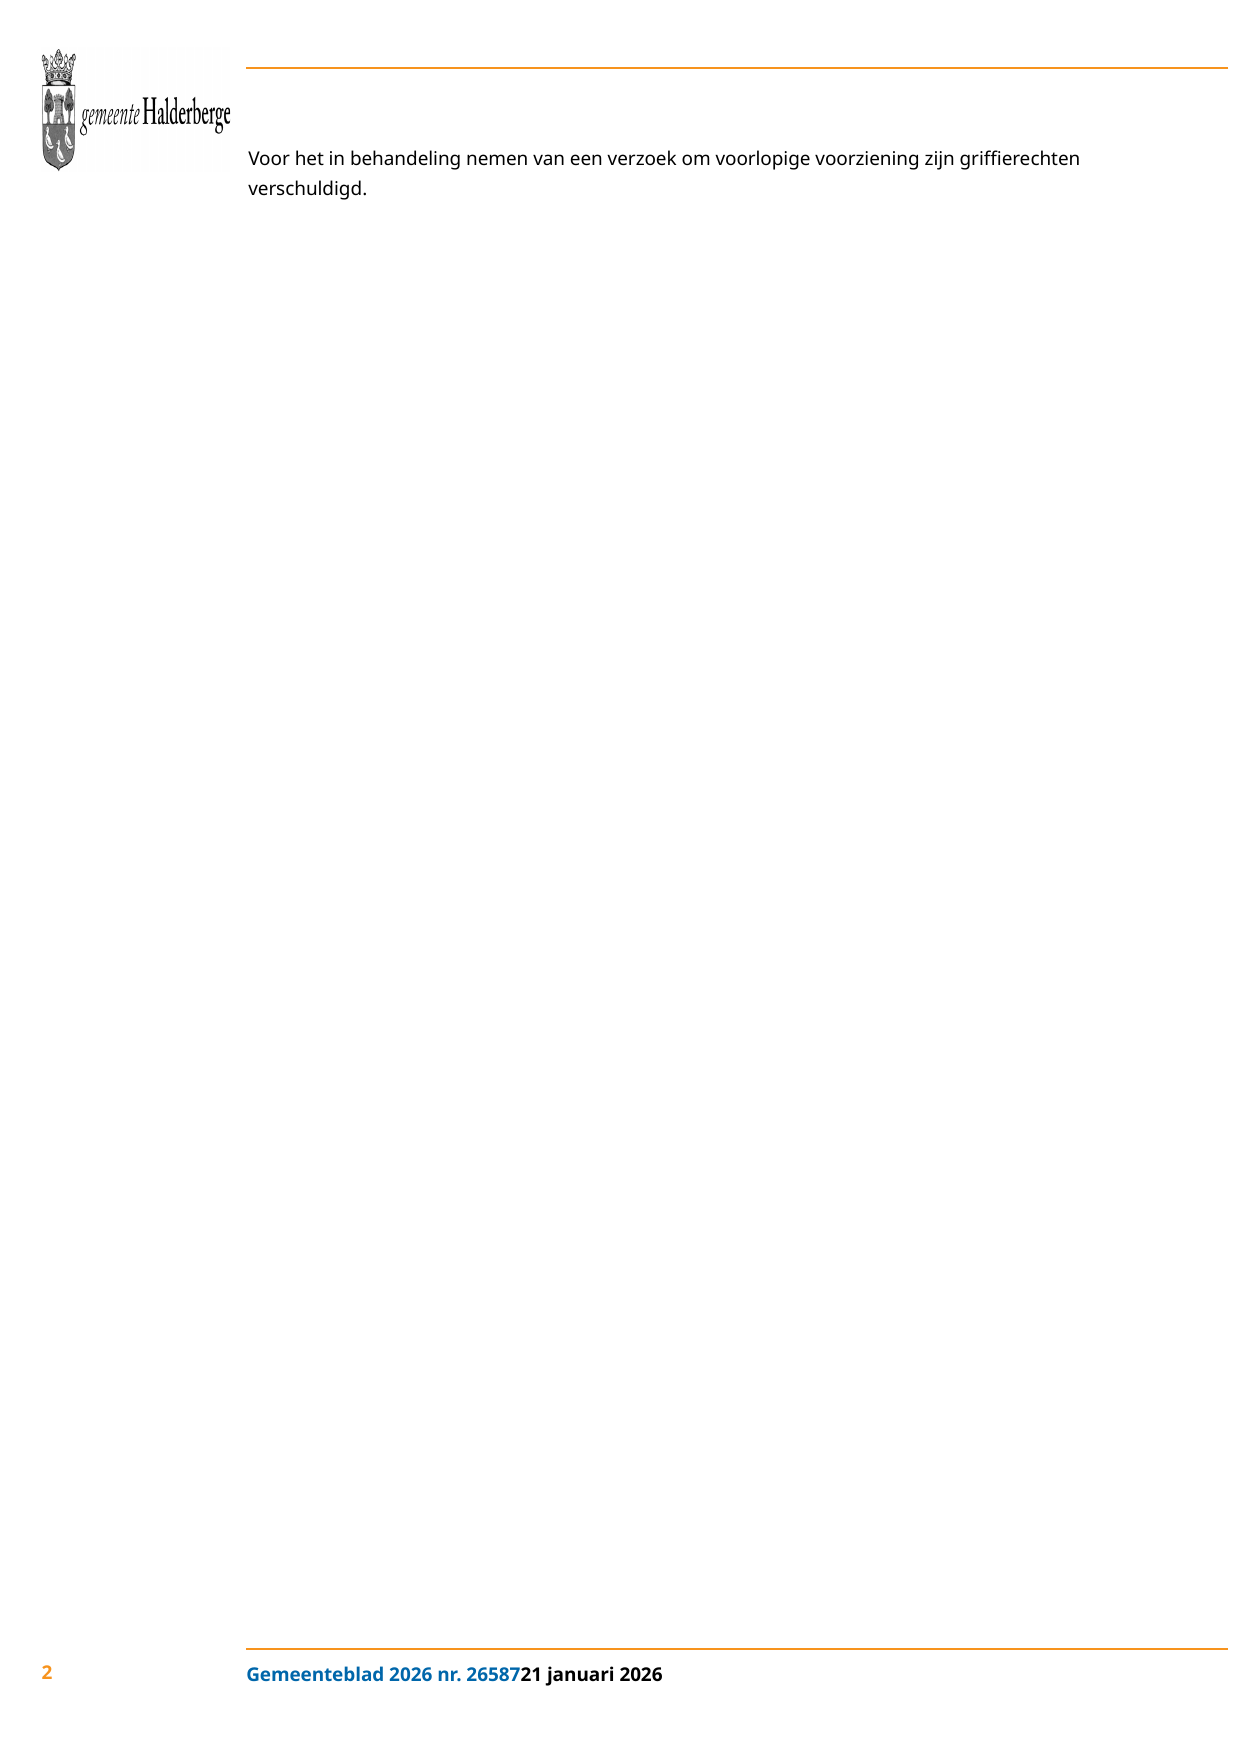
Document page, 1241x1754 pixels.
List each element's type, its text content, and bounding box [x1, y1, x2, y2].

picture [41, 47, 231, 172]
text Voor het in behandeling nemen van een verzoek om voorlopige voorziening zijn griffierechten verschuldigd. [248, 145, 1152, 201]
